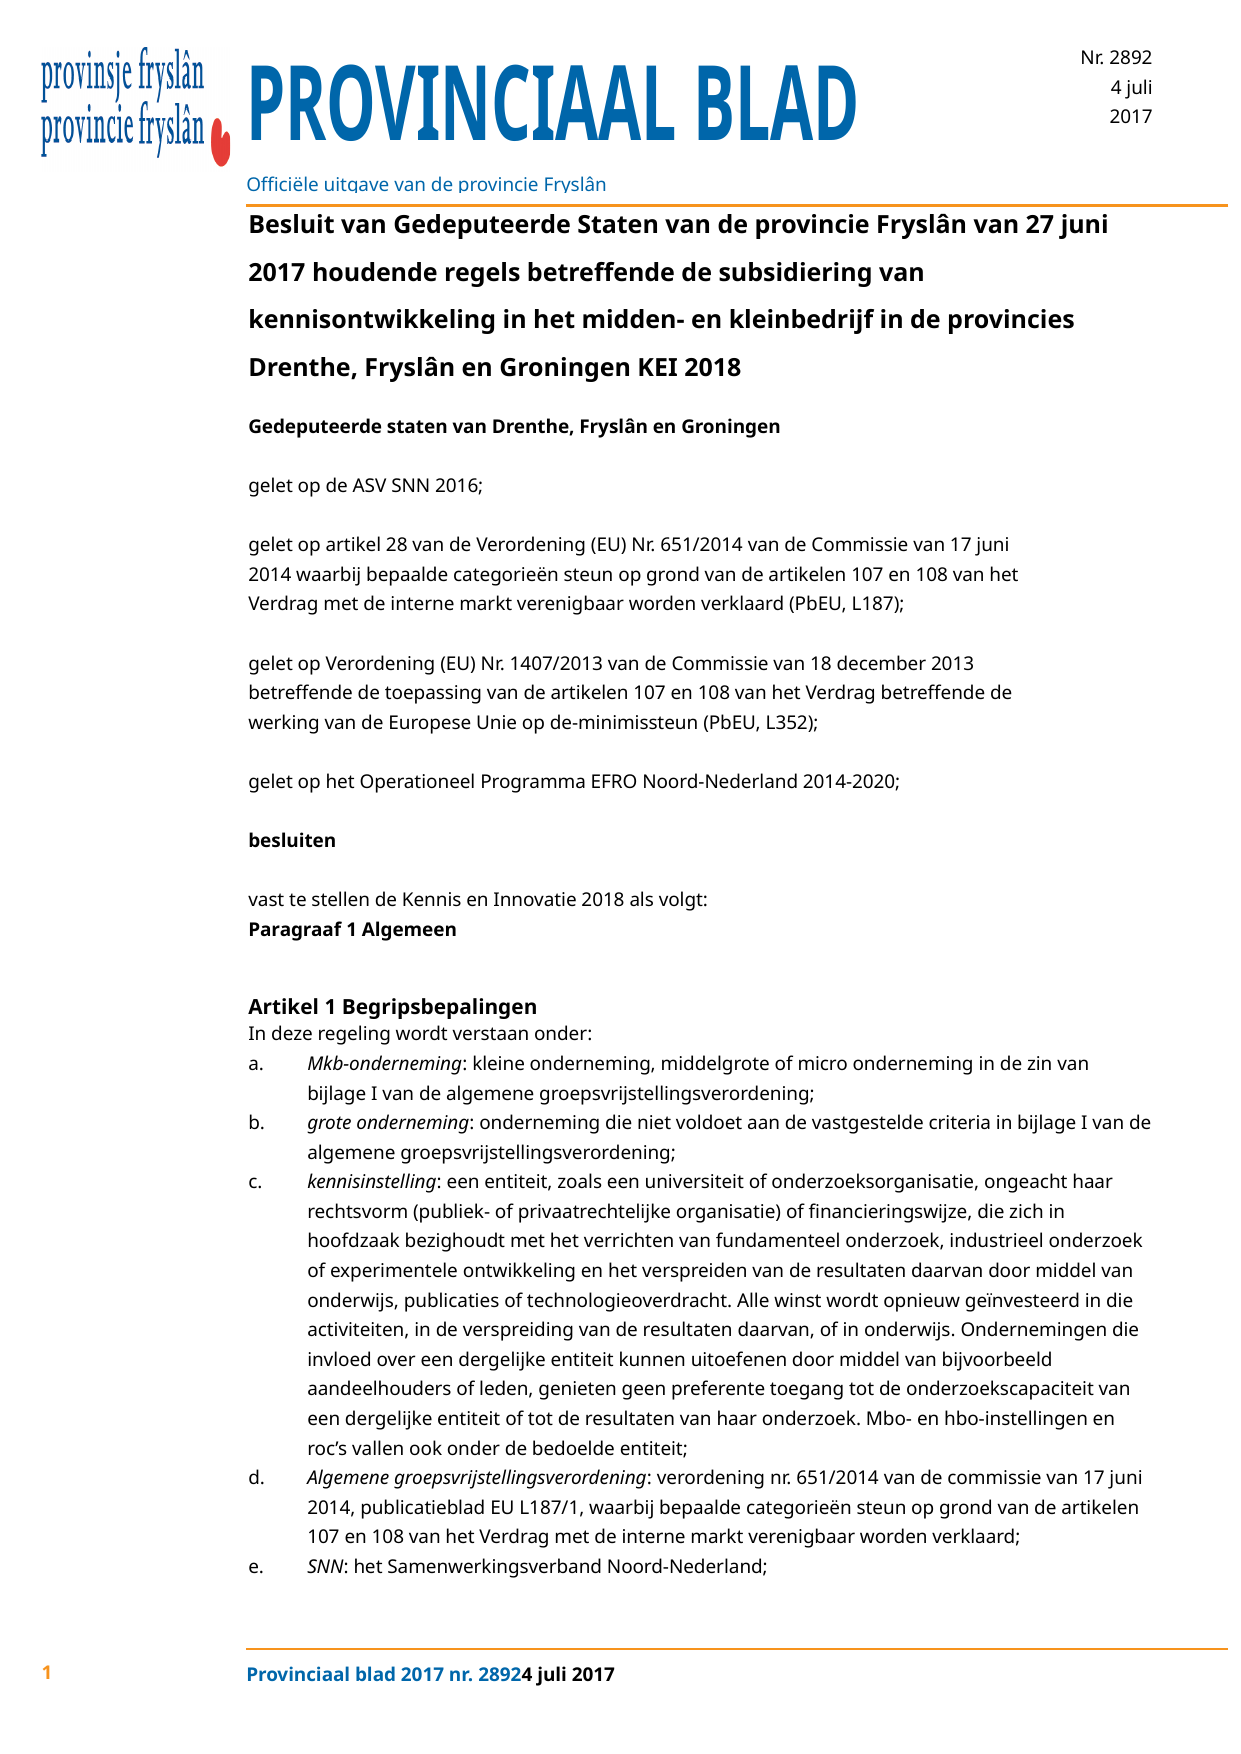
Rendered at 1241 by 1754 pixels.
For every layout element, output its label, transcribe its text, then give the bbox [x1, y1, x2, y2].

text Verdrag met de interne markt verenigbaar worden verklaard (PbEU, L187); [248, 591, 1152, 616]
text gelet op artikel 28 van de Verordening (EU) Nr. 651/2014 van de Commissie van 17 juni [248, 531, 1152, 557]
text Gedeputeerde staten van Drenthe, Fryslân en Groningen [248, 413, 1152, 439]
list Mkb-onderneming: kleine onderneming, middelgrote of micro onderneming in de zin van bijlage I van de algemene groepsvrijstellingsverordening; [248, 1050, 1152, 1106]
picture [41, 47, 231, 172]
text werking van de Europese Unie op de-minimissteun (PbEU, L352); [248, 709, 1152, 735]
list kennisinstelling: een entiteit, zoals een universiteit of onderzoeksorganisatie, ongeacht haar rechtsvorm (publiek- of privaatrechtelijke organisatie) of financieringswijze, die zich in hoofdzaak bezighoudt met het verrichten van fundamenteel onderzoek, industrieel onderzoek of experimentele ontwikkeling en het verspreiden van de resultaten daarvan door middel van onderwijs, publicaties of technologieoverdracht. Alle winst wordt opnieuw geïnvesteerd in die activiteiten, in de verspreiding van de resultaten daarvan, of in onderwijs. Ondernemingen die invloed over een dergelijke entiteit kunnen uitoefenen door middel van bijvoorbeeld aandeelhouders of leden, genieten geen preferente toegang tot de onderzoekscapaciteit van een dergelijke entiteit of tot de resultaten van haar onderzoek. Mbo- en hbo-instellingen en roc’s vallen ook onder de bedoelde entiteit; [248, 1168, 1152, 1461]
list grote onderneming: onderneming die niet voldoet aan de vastgestelde criteria in bijlage I van de algemene groepsvrijstellingsverordening; [248, 1109, 1152, 1165]
text gelet op het Operationeel Programma EFRO Noord-Nederland 2014-2020; [248, 768, 1152, 794]
text gelet op Verordening (EU) Nr. 1407/2013 van de Commissie van 18 december 2013 [248, 650, 1152, 676]
text vast te stellen de Kennis en Innovatie 2018 als volgt: [248, 886, 1152, 912]
text besluiten [248, 827, 1152, 853]
list SNN: het Samenwerkingsverband Noord-Nederland; [248, 1553, 1152, 1579]
text betreffende de toepassing van de artikelen 107 en 108 van het Verdrag betreffende de [248, 679, 1152, 705]
list Algemene groepsvrijstellingsverordening: verordening nr. 651/2014 van de commissie van 17 juni 2014, publicatieblad EU L187/1, waarbij bepaalde categorieën steun op grond van de artikelen 107 en 108 van het Verdrag met de interne markt verenigbaar worden verklaard; [248, 1464, 1152, 1549]
text In deze regeling wordt verstaan onder: [248, 1021, 1152, 1046]
text Besluit van Gedeputeerde Staten van de provincie Fryslân van 27 juni 2017 houdende regels betreffende de subsidiering van kennisontwikkeling in het midden- en kleinbedrijf in de provincies Drenthe, Fryslân en Groningen KEI 2018 [248, 207, 1152, 384]
text gelet op de ASV SNN 2016; [248, 472, 1152, 498]
text 2014 waarbij bepaalde categorieën steun op grond van de artikelen 107 en 108 van het [248, 561, 1152, 587]
text Artikel 1 Begripsbepalingen [248, 992, 1152, 1021]
text Paragraaf 1 Algemeen [248, 916, 1152, 942]
